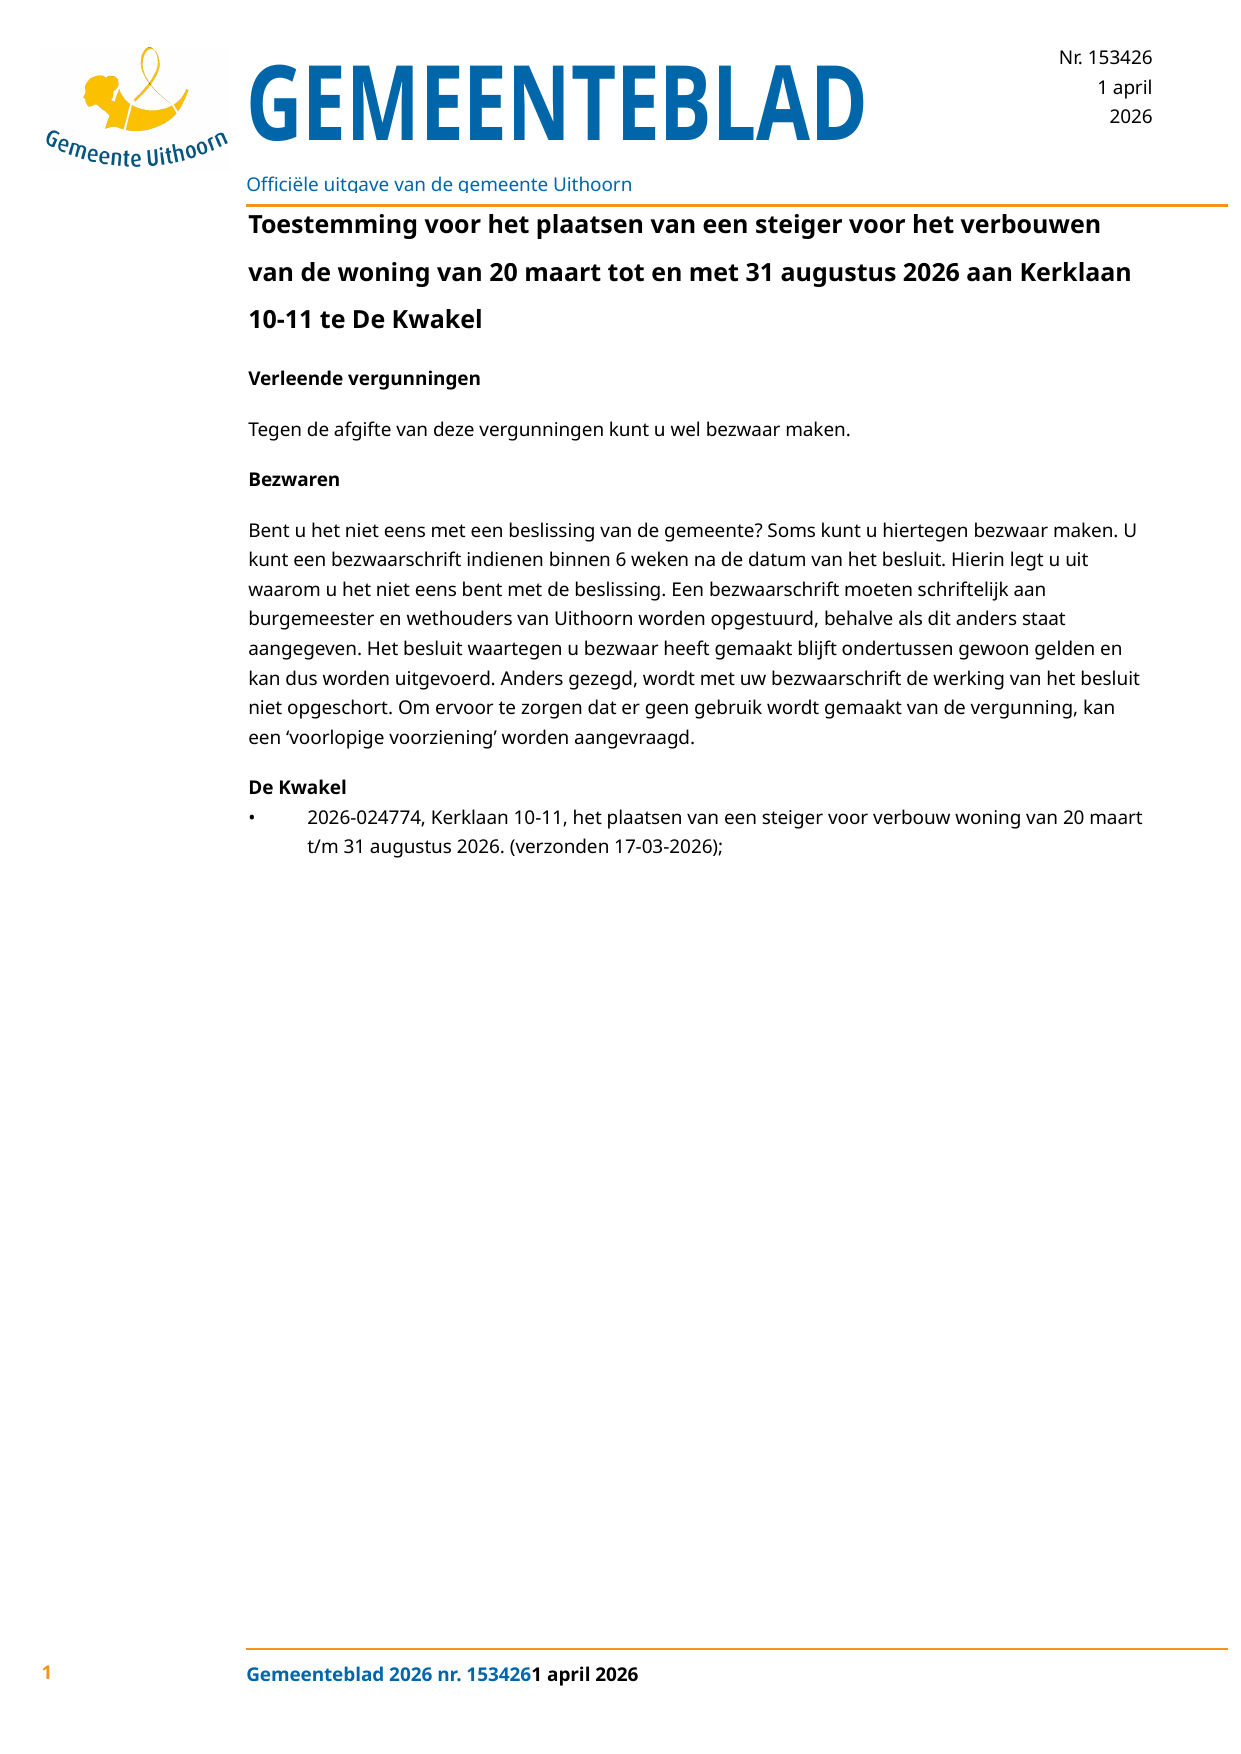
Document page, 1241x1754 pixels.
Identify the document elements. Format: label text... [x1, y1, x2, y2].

text Verleende vergunningen [248, 366, 1152, 391]
text Tegen de afgifte van deze vergunningen kunt u wel bezwaar maken. [248, 416, 1152, 442]
picture [41, 47, 231, 172]
list 2026-024774, Kerklaan 10-11, het plaatsen van een steiger voor verbouw woning van 20 maart t/m 31 augustus 2026. (verzonden 17-03-2026); [248, 804, 1152, 859]
text Toestemming voor het plaatsen van een steiger voor het verbouwen van de woning van 20 maart tot en met 31 augustus 2026 aan Kerklaan 10-11 te De Kwakel [248, 207, 1152, 336]
text Bezwaren [248, 466, 1152, 492]
text De Kwakel [248, 774, 1152, 800]
text Bent u het niet eens met een beslissing van de gemeente? Soms kunt u hiertegen bezwaar maken. U kunt een bezwaarschrift indienen binnen 6 weken na de datum van het besluit. Hierin legt u uit waarom u het niet eens bent met de beslissing. Een bezwaarschrift moeten schriftelijk aan burgemeester en wethouders van Uithoorn worden opgestuurd, behalve als dit anders staat aangegeven. Het besluit waartegen u bezwaar heeft gemaakt blijft ondertussen gewoon gelden en kan dus worden uitgevoerd. Anders gezegd, wordt met uw bezwaarschrift de werking van het besluit niet opgeschort. Om ervoor te zorgen dat er geen gebruik wordt gemaakt van de vergunning, kan een ‘voorlopige voorziening’ worden aangevraagd. [248, 517, 1152, 749]
